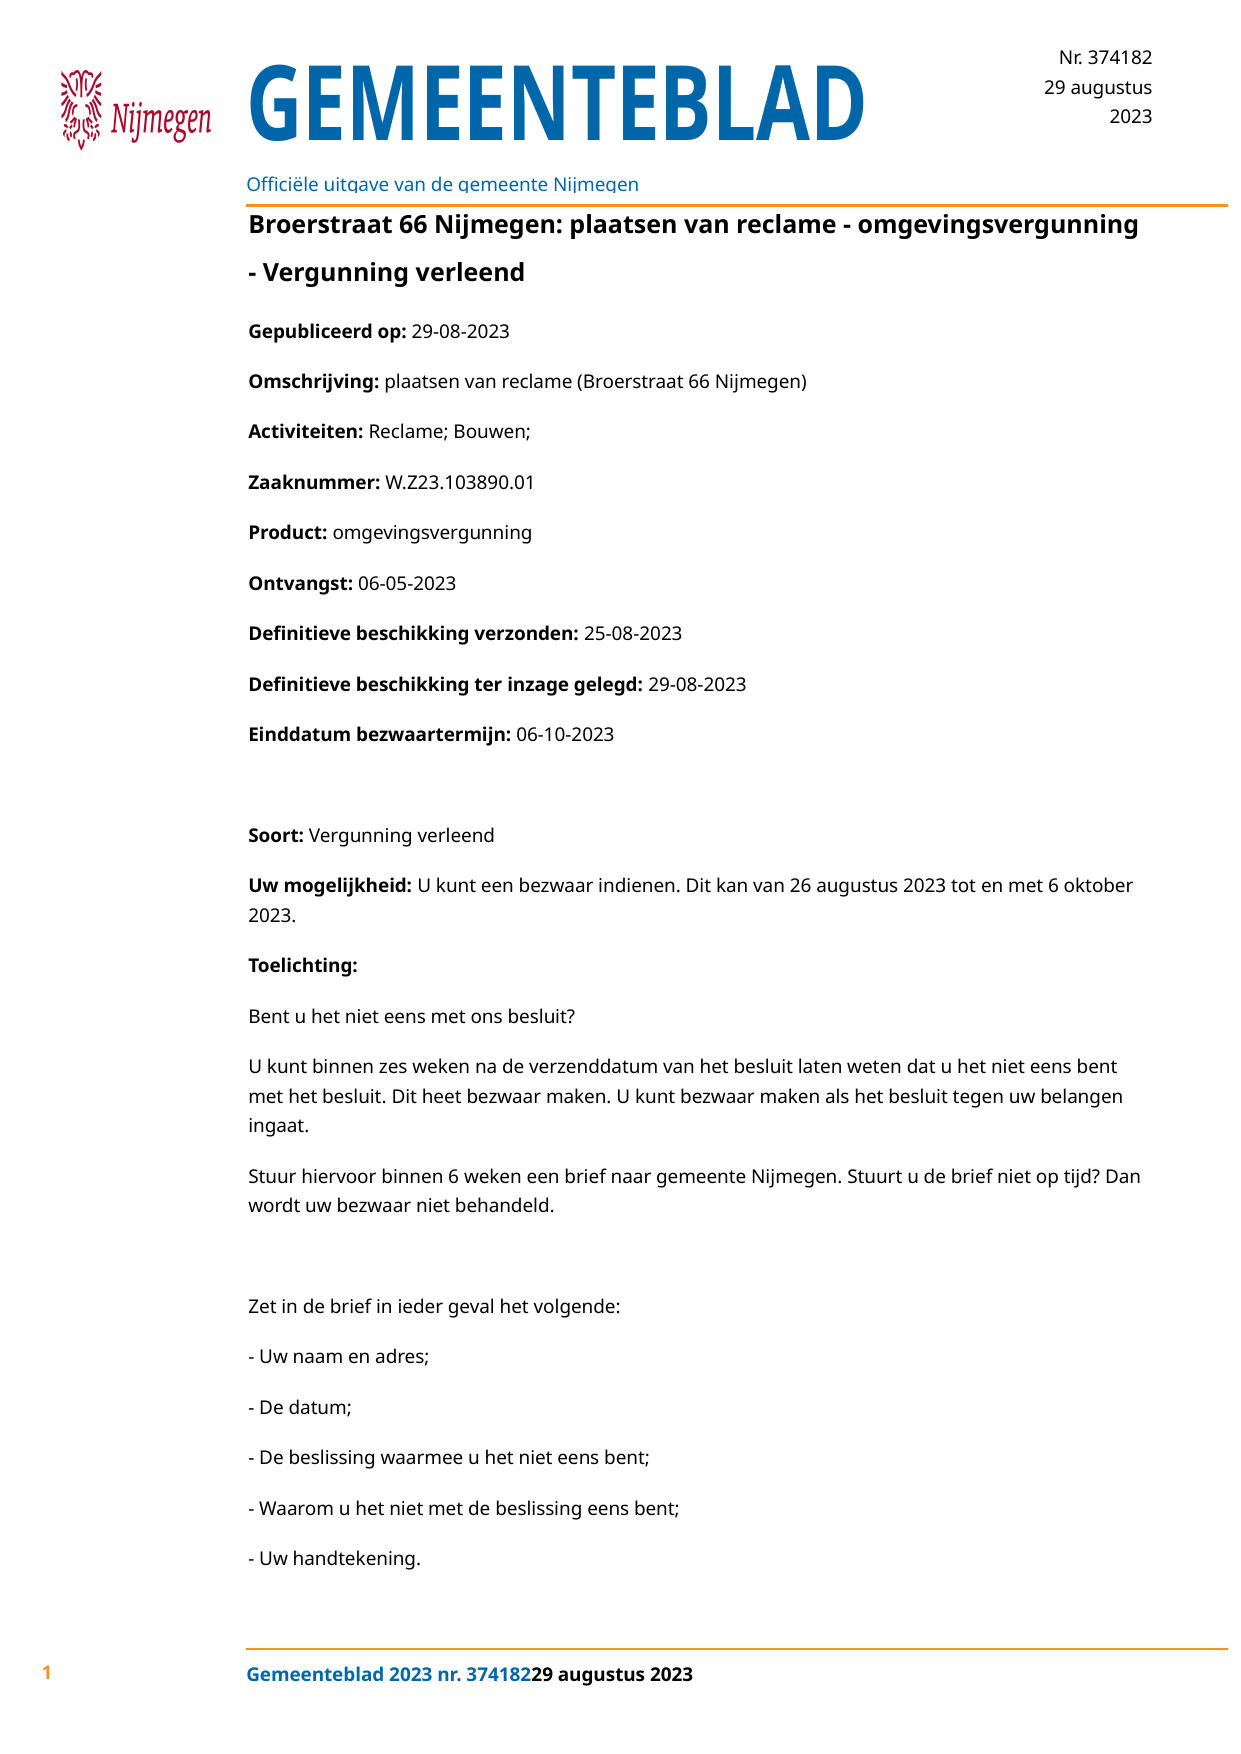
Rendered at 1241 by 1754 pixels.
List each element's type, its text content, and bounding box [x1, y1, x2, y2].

text Definitieve beschikking ter inzage gelegd: 29-08-2023 [248, 671, 1152, 697]
text Gepubliceerd op: 29-08-2023 [248, 318, 1152, 344]
text Broerstraat 66 Nijmegen: plaatsen van reclame - omgevingsvergunning - Vergunning verleend [248, 207, 1152, 288]
text Product: omgevingsvergunning [248, 519, 1152, 545]
text - De datum; [248, 1394, 1152, 1420]
text Zet in de brief in ieder geval het volgende: [248, 1293, 1152, 1319]
text Einddatum bezwaartermijn: 06-10-2023 [248, 721, 1152, 747]
text Stuur hiervoor binnen 6 weken een brief naar gemeente Nijmegen. Stuurt u de brief niet op tijd? Dan wordt uw bezwaar niet behandeld. [248, 1163, 1152, 1218]
text Activiteiten: Reclame; Bouwen; [248, 419, 1152, 444]
text Zaaknummer: W.Z23.103890.01 [248, 469, 1152, 495]
text Uw mogelijkheid: U kunt een bezwaar indienen. Dit kan van 26 augustus 2023 tot en met 6 oktober 2023. [248, 872, 1152, 928]
text Bent u het niet eens met ons besluit? [248, 1003, 1152, 1029]
picture [41, 47, 231, 172]
text Omschrijving: plaatsen van reclame (Broerstraat 66 Nijmegen) [248, 368, 1152, 394]
text - De beslissing waarmee u het niet eens bent; [248, 1444, 1152, 1470]
text Definitieve beschikking verzonden: 25-08-2023 [248, 620, 1152, 646]
text - Uw handtekening. [248, 1545, 1152, 1571]
text Toelichting: [248, 952, 1152, 978]
text Soort: Vergunning verleend [248, 822, 1152, 848]
text U kunt binnen zes weken na de verzenddatum van het besluit laten weten dat u het niet eens bent met het besluit. Dit heet bezwaar maken. U kunt bezwaar maken als het besluit tegen uw belangen ingaat. [248, 1053, 1152, 1138]
text - Uw naam en adres; [248, 1344, 1152, 1369]
text Ontvangst: 06-05-2023 [248, 570, 1152, 596]
text - Waarom u het niet met de beslissing eens bent; [248, 1495, 1152, 1521]
